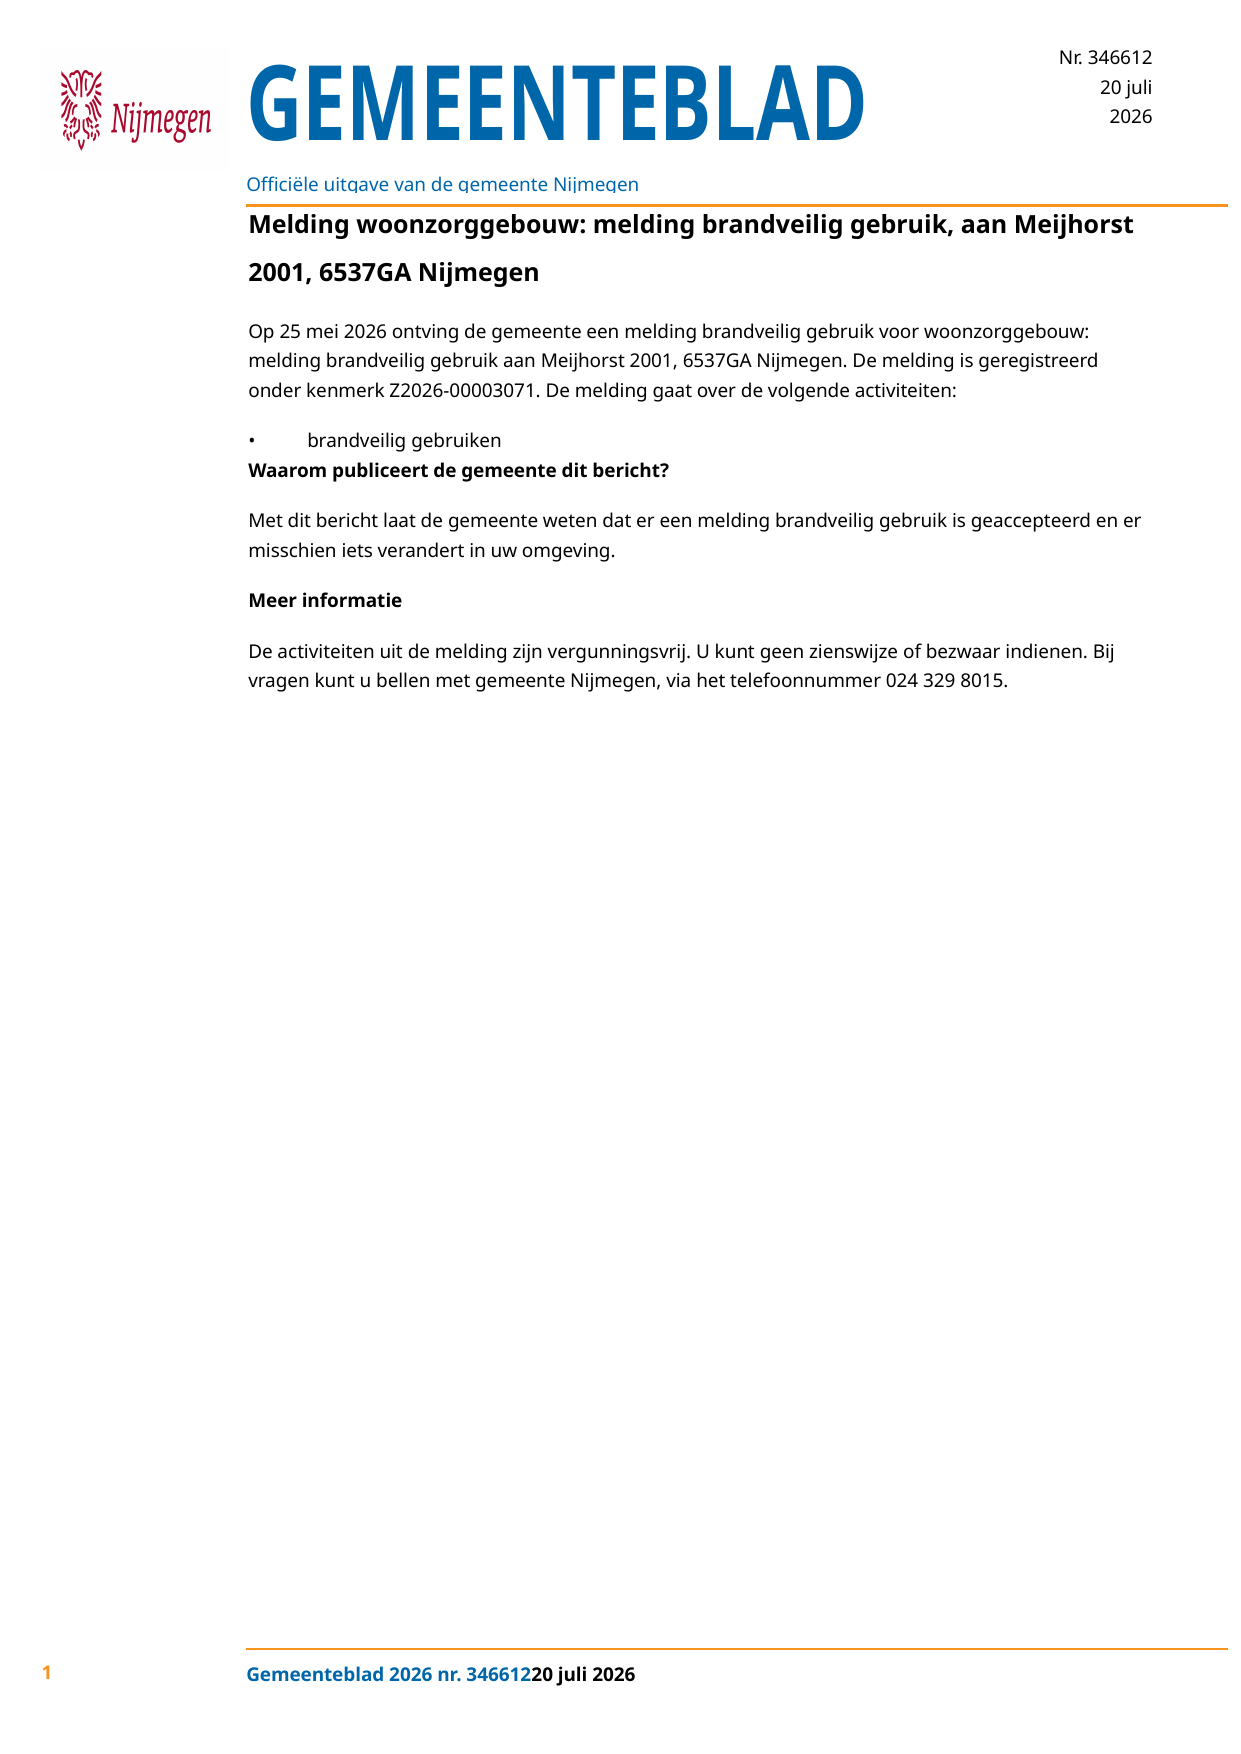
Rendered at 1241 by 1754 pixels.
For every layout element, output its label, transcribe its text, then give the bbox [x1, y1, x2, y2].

text Op 25 mei 2026 ontving de gemeente een melding brandveilig gebruik voor woonzorggebouw: melding brandveilig gebruik aan Meijhorst 2001, 6537GA Nijmegen. De melding is geregistreerd onder kenmerk Z2026-00003071. De melding gaat over de volgende activiteiten: [248, 318, 1152, 403]
text Melding woonzorggebouw: melding brandveilig gebruik, aan Meijhorst 2001, 6537GA Nijmegen [248, 207, 1152, 288]
text De activiteiten uit de melding zijn vergunningsvrij. U kunt geen zienswijze of bezwaar indienen. Bij vragen kunt u bellen met gemeente Nijmegen, via het telefoonnummer 024 329 8015. [248, 638, 1152, 693]
text Meer informatie [248, 587, 1152, 613]
text Waarom publiceert de gemeente dit bericht? [248, 457, 1152, 483]
list brandveilig gebruiken [248, 427, 1152, 453]
text Met dit bericht laat de gemeente weten dat er een melding brandveilig gebruik is geaccepteerd en er misschien iets verandert in uw omgeving. [248, 507, 1152, 563]
picture [41, 47, 231, 172]
